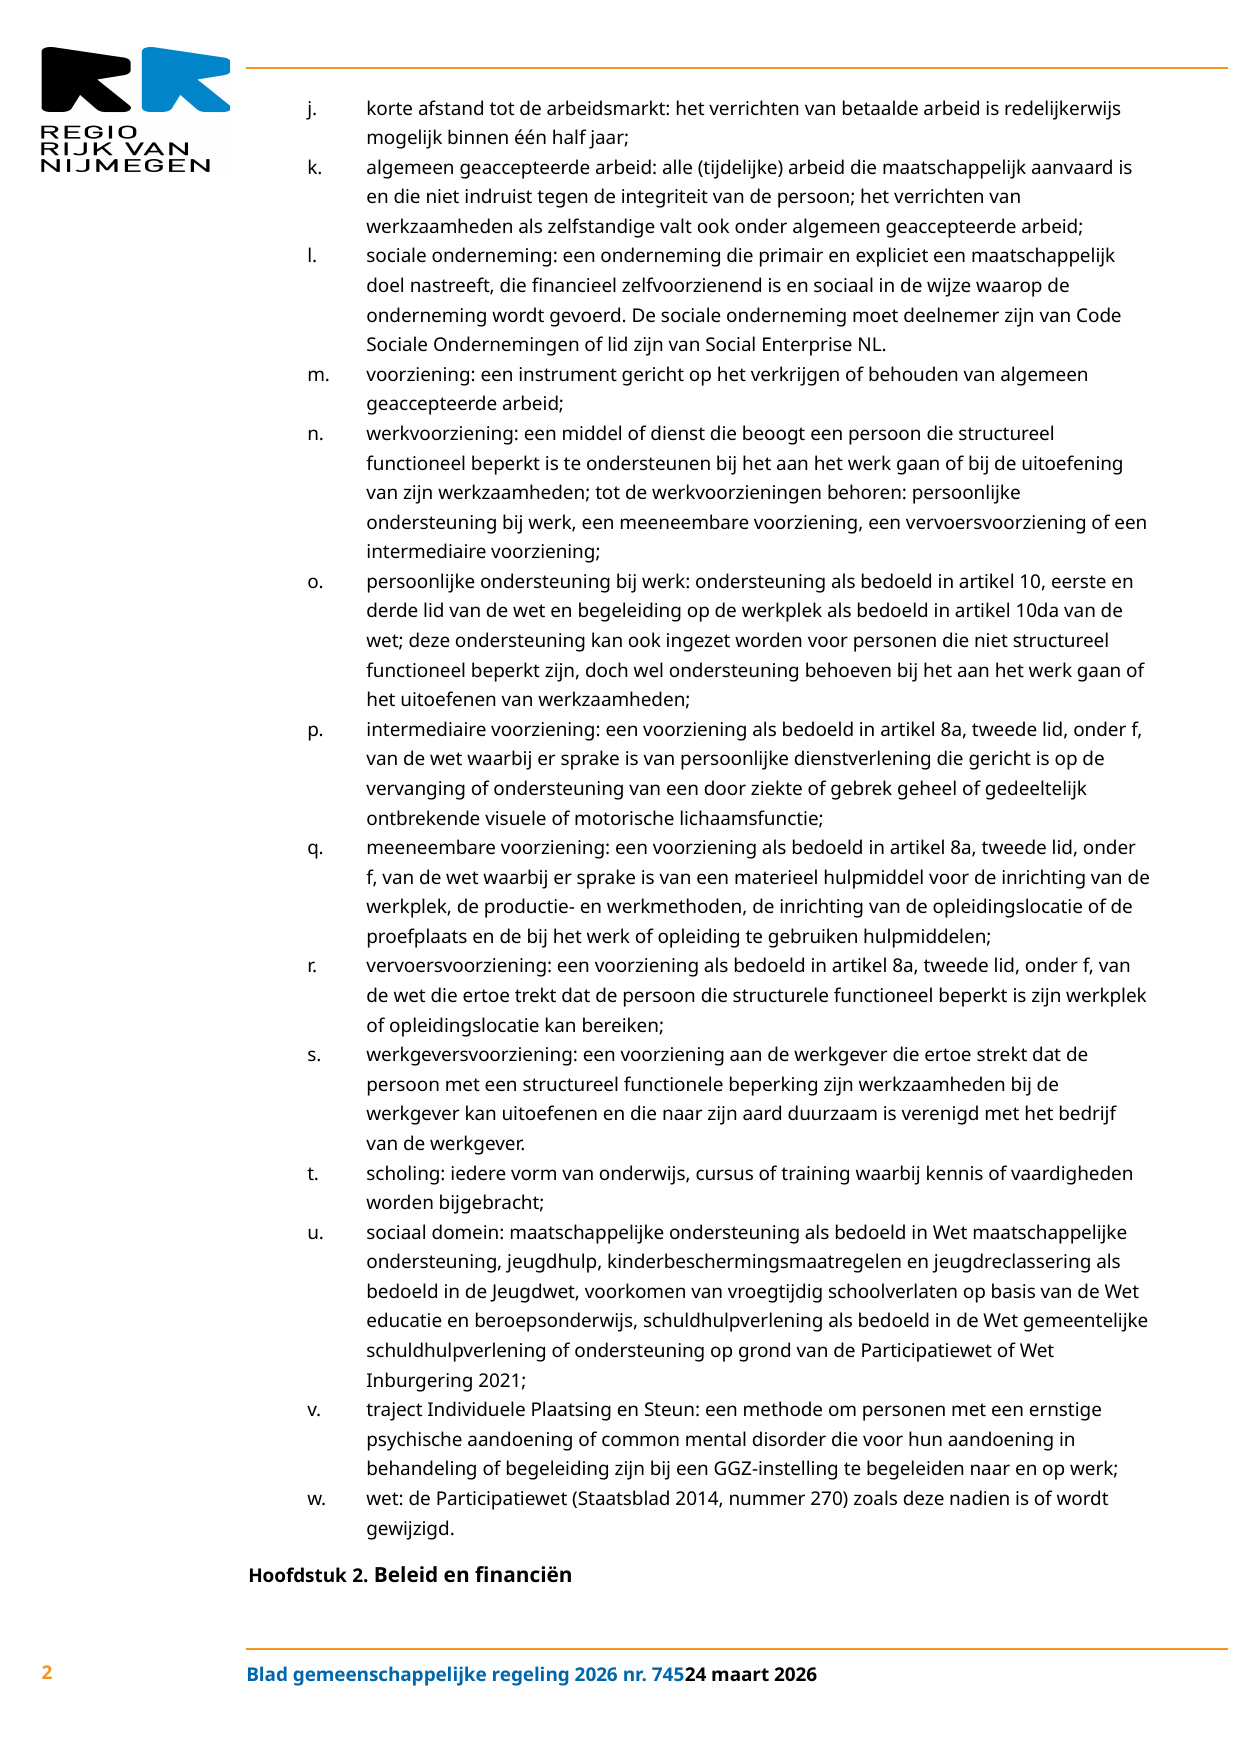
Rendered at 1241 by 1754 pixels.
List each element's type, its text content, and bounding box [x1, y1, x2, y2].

list intermediaire voorziening: een voorziening als bedoeld in artikel 8a, tweede lid, onder f, van de wet waarbij er sprake is van persoonlijke dienstverlening die gericht is op de vervanging of ondersteuning van een door ziekte of gebrek geheel of gedeeltelijk ontbrekende visuele of motorische lichaamsfunctie; [307, 716, 1152, 831]
list traject Individuele Plaatsing en Steun: een methode om personen met een ernstige psychische aandoening of common mental disorder die voor hun aandoening in behandeling of begeleiding zijn bij een GGZ-instelling te begeleiden naar en op werk; [307, 1396, 1152, 1481]
list korte afstand tot de arbeidsmarkt: het verrichten van betaalde arbeid is redelijkerwijs mogelijk binnen één half jaar; [307, 95, 1152, 150]
list sociaal domein: maatschappelijke ondersteuning als bedoeld in Wet maatschappelijke ondersteuning, jeugdhulp, kinderbeschermingsmaatregelen en jeugdreclassering als bedoeld in de Jeugdwet, voorkomen van vroegtijdig schoolverlaten op basis van de Wet educatie en beroepsonderwijs, schuldhulpverlening als bedoeld in de Wet gemeentelijke schuldhulpverlening of ondersteuning op grond van de Participatiewet of Wet Inburgering 2021; [307, 1219, 1152, 1393]
list meeneembare voorziening: een voorziening als bedoeld in artikel 8a, tweede lid, onder f, van de wet waarbij er sprake is van een materieel hulpmiddel voor de inrichting van de werkplek, de productie- en werkmethoden, de inrichting van de opleidingslocatie of de proefplaats en de bij het werk of opleiding te gebruiken hulpmiddelen; [307, 834, 1152, 949]
text Hoofdstuk 2. Beleid en financiën [248, 1560, 1152, 1589]
list voorziening: een instrument gericht op het verkrijgen of behouden van algemeen geaccepteerde arbeid; [307, 361, 1152, 416]
list persoonlijke ondersteuning bij werk: ondersteuning als bedoeld in artikel 10, eerste en derde lid van de wet en begeleiding op de werkplek als bedoeld in artikel 10da van de wet; deze ondersteuning kan ook ingezet worden voor personen die niet structureel functioneel beperkt zijn, doch wel ondersteuning behoeven bij het aan het werk gaan of het uitoefenen van werkzaamheden; [307, 568, 1152, 712]
list vervoersvoorziening: een voorziening als bedoeld in artikel 8a, tweede lid, onder f, van de wet die ertoe trekt dat de persoon die structurele functioneel beperkt is zijn werkplek of opleidingslocatie kan bereiken; [307, 953, 1152, 1038]
picture [41, 47, 231, 172]
list wet: de Participatiewet (Staatsblad 2014, nummer 270) zoals deze nadien is of wordt gewijzigd. [307, 1485, 1152, 1541]
picture [161, 47, 231, 59]
picture [200, 73, 231, 105]
list sociale onderneming: een onderneming die primair en expliciet een maatschappelijk doel nastreeft, die financieel zelfvoorzienend is en sociaal in de wijze waarop de onderneming wordt gevoerd. De sociale onderneming moet deelnemer zijn van Code Sociale Ondernemingen of lid zijn van Social Enterprise NL. [307, 243, 1152, 357]
list werkvoorziening: een middel of dienst die beoogt een persoon die structureel functioneel beperkt is te ondersteunen bij het aan het werk gaan of bij de uitoefening van zijn werkzaamheden; tot de werkvoorzieningen behoren: persoonlijke ondersteuning bij werk, een meeneembare voorziening, een vervoersvoorziening of een intermediaire voorziening; [307, 420, 1152, 564]
list algemeen geaccepteerde arbeid: alle (tijdelijke) arbeid die maatschappelijk aanvaard is en die niet indruist tegen de integriteit van de persoon; het verrichten van werkzaamheden als zelfstandige valt ook onder algemeen geaccepteerde arbeid; [307, 154, 1152, 239]
list scholing: iedere vorm van onderwijs, cursus of training waarbij kennis of vaardigheden worden bijgebracht; [307, 1160, 1152, 1215]
list werkgeversvoorziening: een voorziening aan de werkgever die ertoe strekt dat de persoon met een structureel functionele beperking zijn werkzaamheden bij de werkgever kan uitoefenen en die naar zijn aard duurzaam is verenigd met het bedrijf van de werkgever. [307, 1041, 1152, 1156]
